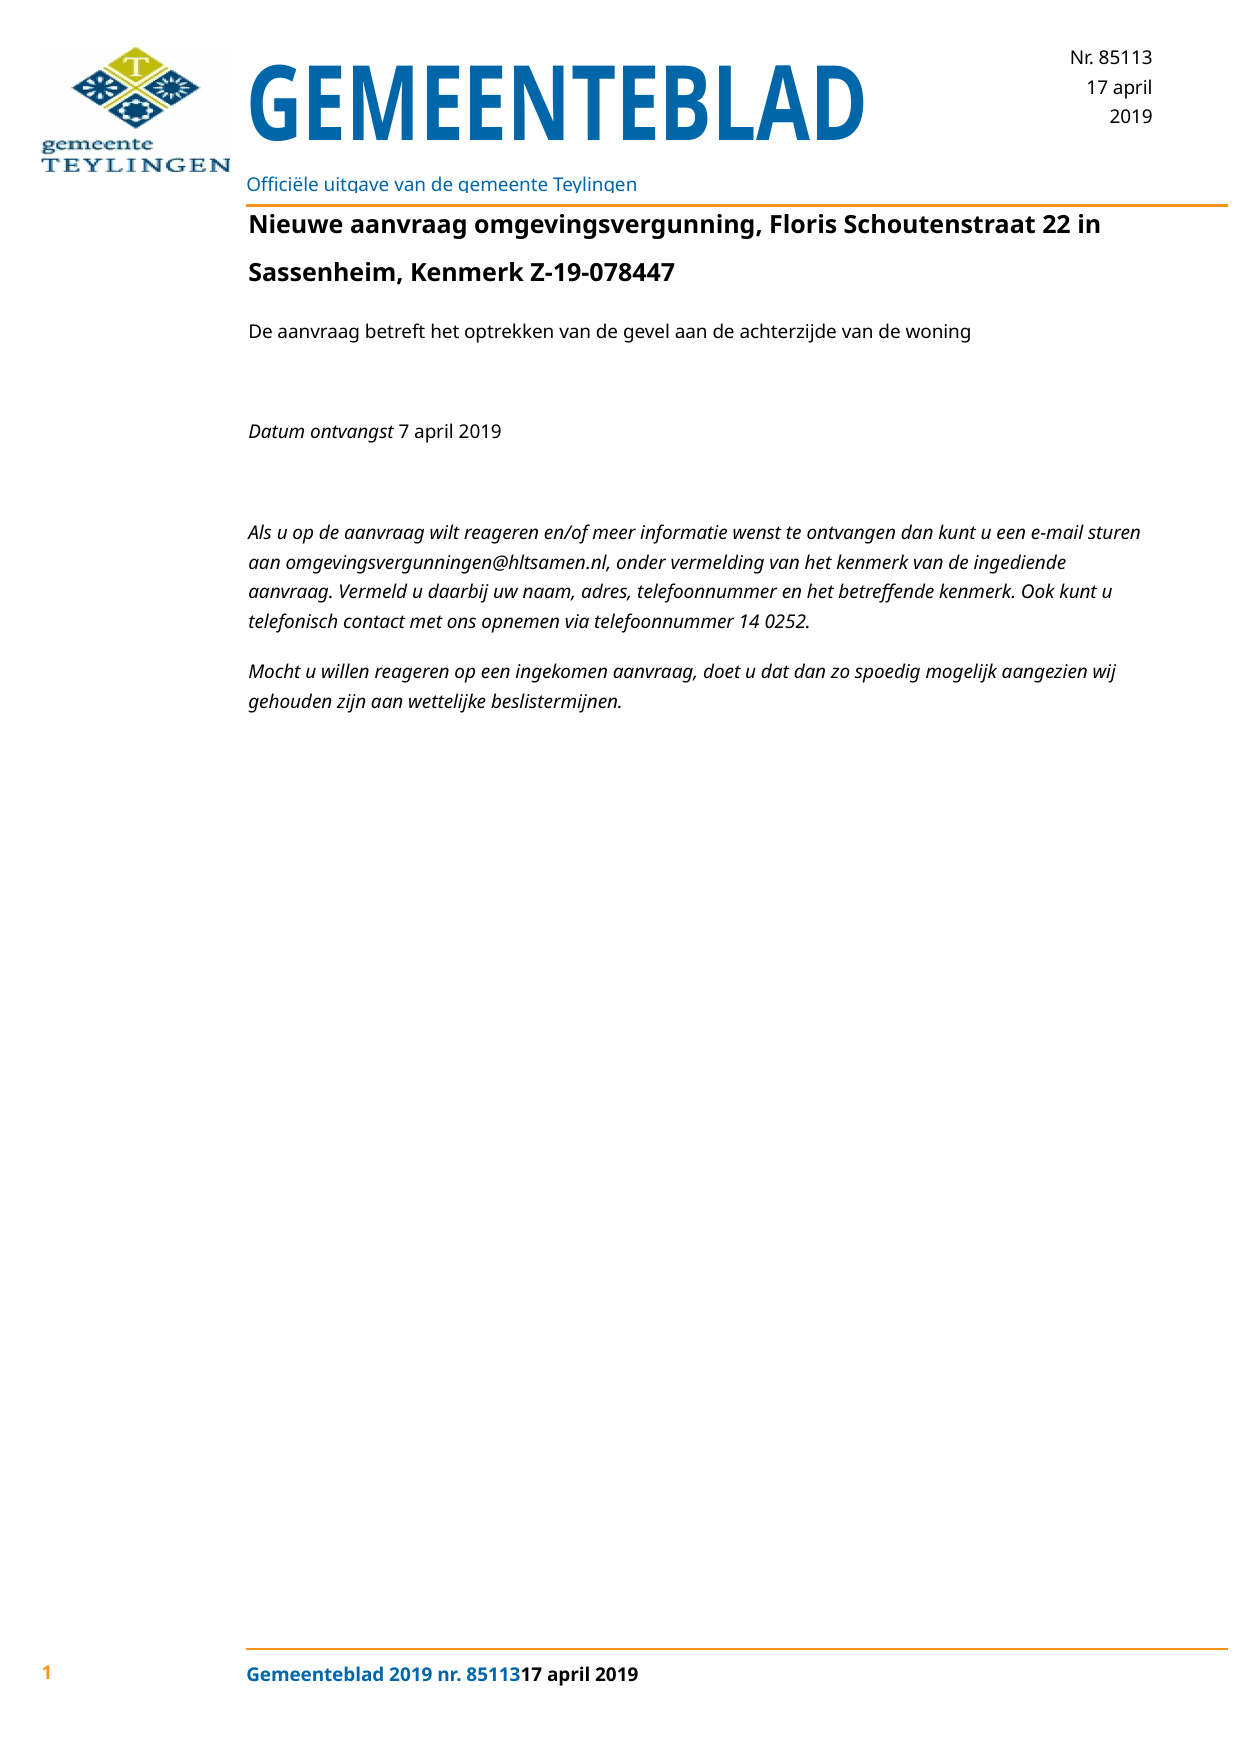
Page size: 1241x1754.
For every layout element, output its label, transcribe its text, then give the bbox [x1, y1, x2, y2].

text De aanvraag betreft het optrekken van de gevel aan de achterzijde van de woning [248, 318, 1152, 344]
text Als u op de aanvraag wilt reageren en/of meer informatie wenst te ontvangen dan kunt u een e-mail sturen aan omgevingsvergunningen@hltsamen.nl, onder vermelding van het kenmerk van de ingediende aanvraag. Vermeld u daarbij uw naam, adres, telefoonnummer en het betreffende kenmerk. Ook kunt u telefonisch contact met ons opnemen via telefoonnummer 14 0252. [248, 519, 1152, 634]
text Mocht u willen reageren op een ingekomen aanvraag, doet u dat dan zo spoedig mogelijk aangezien wij gehouden zijn aan wettelijke beslistermijnen. [248, 659, 1152, 714]
picture [41, 47, 231, 172]
text Nieuwe aanvraag omgevingsvergunning, Floris Schoutenstraat 22 in Sassenheim, Kenmerk Z-19-078447 [248, 207, 1152, 288]
text Datum ontvangst 7 april 2019 [248, 419, 1152, 444]
